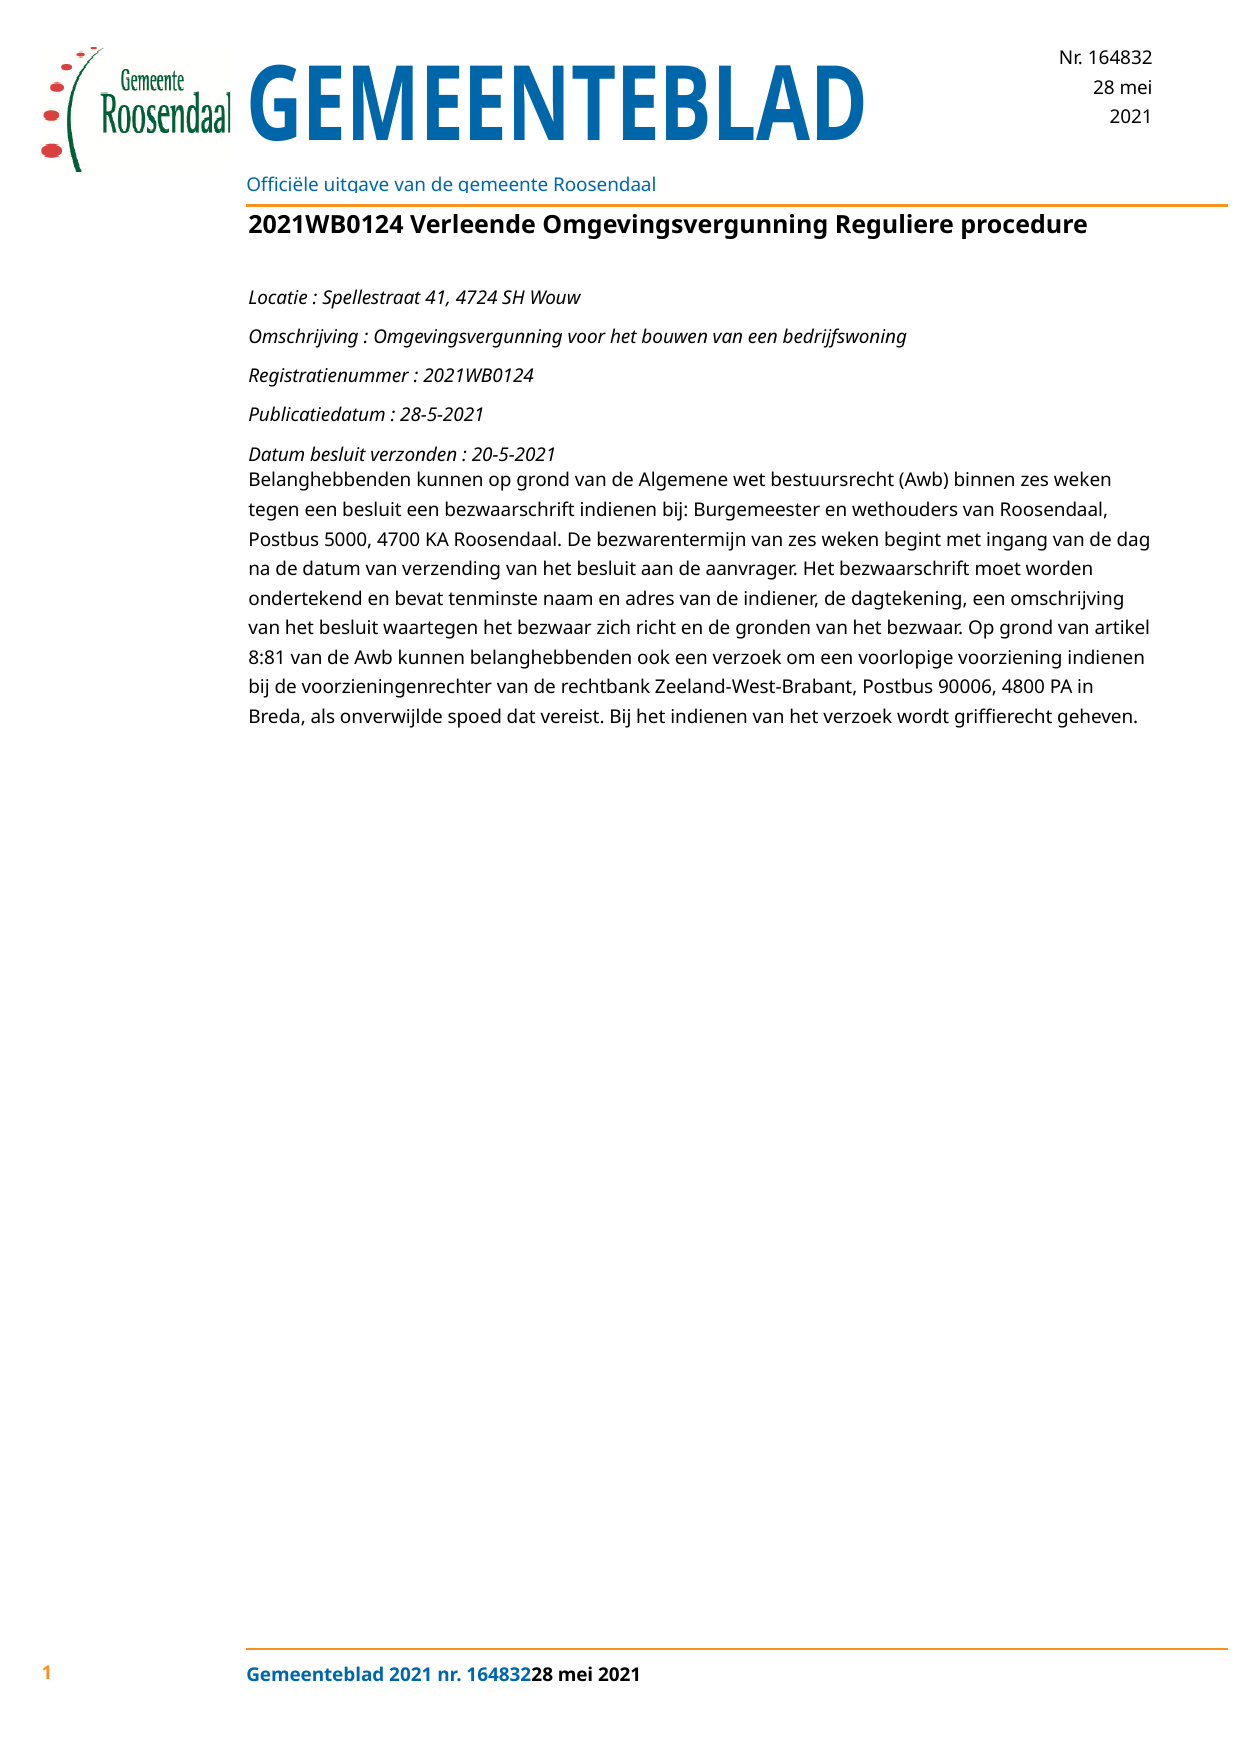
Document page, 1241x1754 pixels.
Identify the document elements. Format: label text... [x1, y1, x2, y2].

picture [41, 47, 231, 172]
text Omschrijving : Omgevingsvergunning voor het bouwen van een bedrijfswoning [248, 323, 1152, 349]
text Registratienummer : 2021WB0124 [248, 362, 1152, 388]
text Datum besluit verzonden : 20-5-2021 [248, 441, 1152, 467]
text 2021WB0124 Verleende Omgevingsvergunning Reguliere procedure [248, 207, 1152, 241]
text Publicatiedatum : 28-5-2021 [248, 402, 1152, 427]
text Locatie : Spellestraat 41, 4724 SH Wouw [248, 284, 1152, 309]
text Belanghebbenden kunnen op grond van de Algemene wet bestuursrecht (Awb) binnen zes weken tegen een besluit een bezwaarschrift indienen bij: Burgemeester en wethouders van Roosendaal, Postbus 5000, 4700 KA Roosendaal. De bezwarentermijn van zes weken begint met ingang van de dag na de datum van verzending van het besluit aan de aanvrager. Het bezwaarschrift moet worden ondertekend en bevat tenminste naam en adres van de indiener, de dagtekening, een omschrijving van het besluit waartegen het bezwaar zich richt en de gronden van het bezwaar. Op grond van artikel 8:81 van de Awb kunnen belanghebbenden ook een verzoek om een voorlopige voorziening indienen bij de voorzieningenrechter van de rechtbank Zeeland-West-Brabant, Postbus 90006, 4800 PA in Breda, als onverwijlde spoed dat vereist. Bij het indienen van het verzoek wordt griffierecht geheven. [248, 467, 1152, 729]
